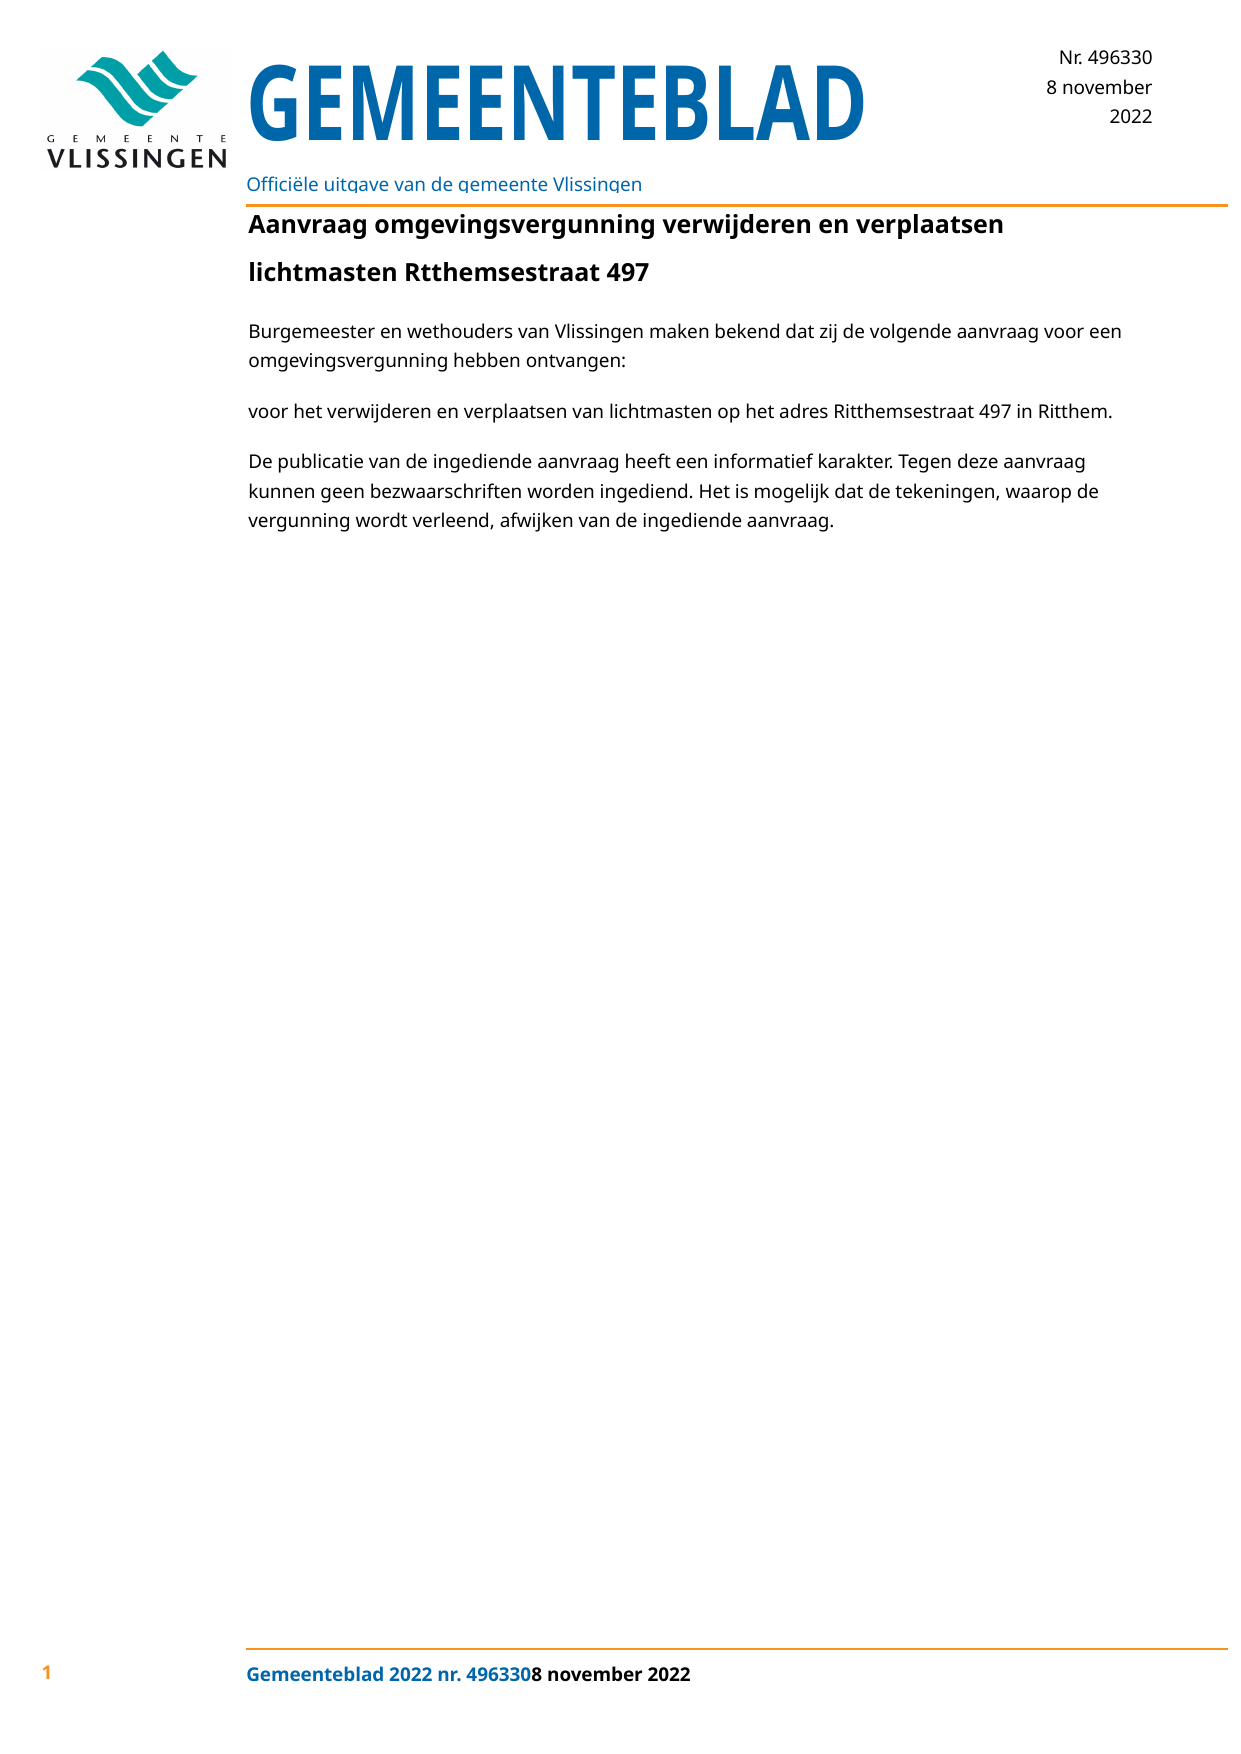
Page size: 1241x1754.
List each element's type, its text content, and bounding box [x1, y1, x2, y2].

text voor het verwijderen en verplaatsen van lichtmasten op het adres Ritthemsestraat 497 in Ritthem. [248, 398, 1152, 424]
text Burgemeester en wethouders van Vlissingen maken bekend dat zij de volgende aanvraag voor een omgevingsvergunning hebben ontvangen: [248, 318, 1152, 373]
text Aanvraag omgevingsvergunning verwijderen en verplaatsen lichtmasten Rtthemsestraat 497 [248, 207, 1152, 288]
text De publicatie van de ingediende aanvraag heeft een informatief karakter. Tegen deze aanvraag kunnen geen bezwaarschriften worden ingediend. Het is mogelijk dat de tekeningen, waarop de vergunning wordt verleend, afwijken van de ingediende aanvraag. [248, 448, 1152, 533]
picture [41, 47, 231, 172]
